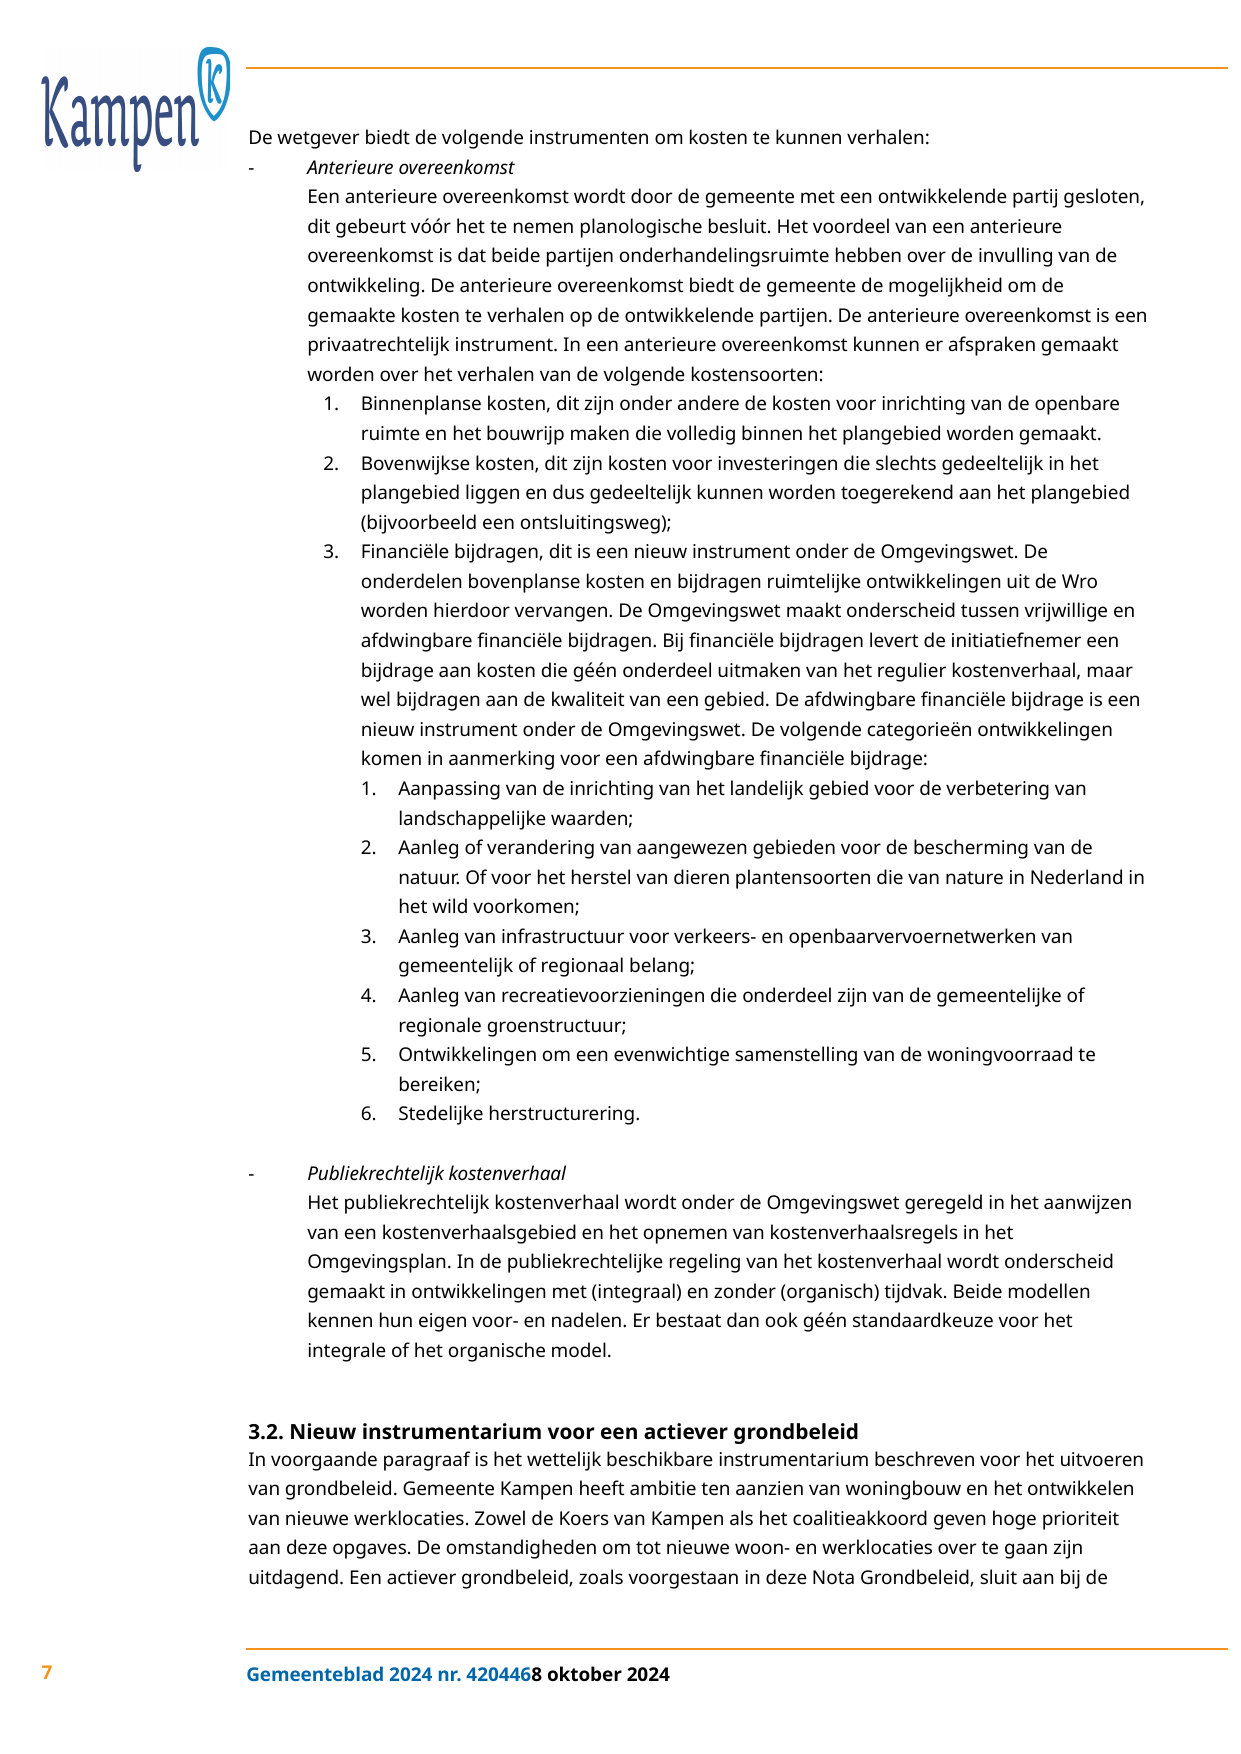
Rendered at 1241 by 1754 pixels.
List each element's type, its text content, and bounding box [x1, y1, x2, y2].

list Ontwikkelingen om een evenwichtige samenstelling van de woningvoorraad te bereiken; [361, 1041, 1152, 1097]
text 3.2. Nieuw instrumentarium voor een actiever grondbeleid [248, 1417, 1152, 1446]
list Aanleg of verandering van aangewezen gebieden voor de bescherming van de natuur. Of voor het herstel van dieren plantensoorten die van nature in Nederland in het wild voorkomen; [361, 834, 1152, 919]
list Stedelijke herstructurering. [361, 1101, 1152, 1126]
list Aanpassing van de inrichting van het landelijk gebied voor de verbetering van landschappelijke waarden; [361, 775, 1152, 831]
list Een anterieure overeenkomst wordt door de gemeente met een ontwikkelende partij gesloten, dit gebeurt vóór het te nemen planologische besluit. Het voordeel van een anterieure overeenkomst is dat beide partijen onderhandelingsruimte hebben over de invulling van de ontwikkeling. De anterieure overeenkomst biedt de gemeente de mogelijkheid om de gemaakte kosten te verhalen op de ontwikkelende partijen. De anterieure overeenkomst is een privaatrechtelijk instrument. In een anterieure overeenkomst kunnen er afspraken gemaakt worden over het verhalen van de volgende kostensoorten: [248, 183, 1152, 387]
list Anterieure overeenkomst [248, 154, 1152, 180]
text In voorgaande paragraaf is het wettelijk beschikbare instrumentarium beschreven voor het uitvoeren van grondbeleid. Gemeente Kampen heeft ambitie ten aanzien van woningbouw en het ontwikkelen van nieuwe werklocaties. Zowel de Koers van Kampen als het coalitieakkoord geven hoge prioriteit aan deze opgaves. De omstandigheden om tot nieuwe woon- en werklocaties over te gaan zijn uitdagend. Een actiever grondbeleid, zoals voorgestaan in deze Nota Grondbeleid, sluit aan bij de [248, 1446, 1152, 1590]
list Het publiekrechtelijk kostenverhaal wordt onder de Omgevingswet geregeld in het aanwijzen van een kostenverhaalsgebied en het opnemen van kostenverhaalsregels in het Omgevingsplan. In de publiekrechtelijke regeling van het kostenverhaal wordt onderscheid gemaakt in ontwikkelingen met (integraal) en zonder (organisch) tijdvak. Beide modellen kennen hun eigen voor- en nadelen. Er bestaat dan ook géén standaardkeuze voor het integrale of het organische model. [248, 1189, 1152, 1363]
text De wetgever biedt de volgende instrumenten om kosten te kunnen verhalen: [248, 124, 1152, 150]
list Publiekrechtelijk kostenverhaal [248, 1160, 1152, 1186]
list Aanleg van infrastructuur voor verkeers- en openbaarvervoernetwerken van gemeentelijk of regionaal belang; [361, 923, 1152, 978]
list Bovenwijkse kosten, dit zijn kosten voor investeringen die slechts gedeeltelijk in het plangebied liggen en dus gedeeltelijk kunnen worden toegerekend aan het plangebied (bijvoorbeeld een ontsluitingsweg); [323, 450, 1152, 535]
list Binnenplanse kosten, dit zijn onder andere de kosten voor inrichting van de openbare ruimte en het bouwrijp maken die volledig binnen het plangebied worden gemaakt. [323, 391, 1152, 446]
list Aanleg van recreatievoorzieningen die onderdeel zijn van de gemeentelijke of regionale groenstructuur; [361, 982, 1152, 1038]
picture [41, 47, 231, 172]
list Financiële bijdragen, dit is een nieuw instrument onder de Omgevingswet. De onderdelen bovenplanse kosten en bijdragen ruimtelijke ontwikkelingen uit de Wro worden hierdoor vervangen. De Omgevingswet maakt onderscheid tussen vrijwillige en afdwingbare financiële bijdragen. Bij financiële bijdragen levert de initiatiefnemer een bijdrage aan kosten die géén onderdeel uitmaken van het regulier kostenverhaal, maar wel bijdragen aan de kwaliteit van een gebied. De afdwingbare financiële bijdrage is een nieuw instrument onder de Omgevingswet. De volgende categorieën ontwikkelingen komen in aanmerking voor een afdwingbare financiële bijdrage: [323, 538, 1152, 771]
